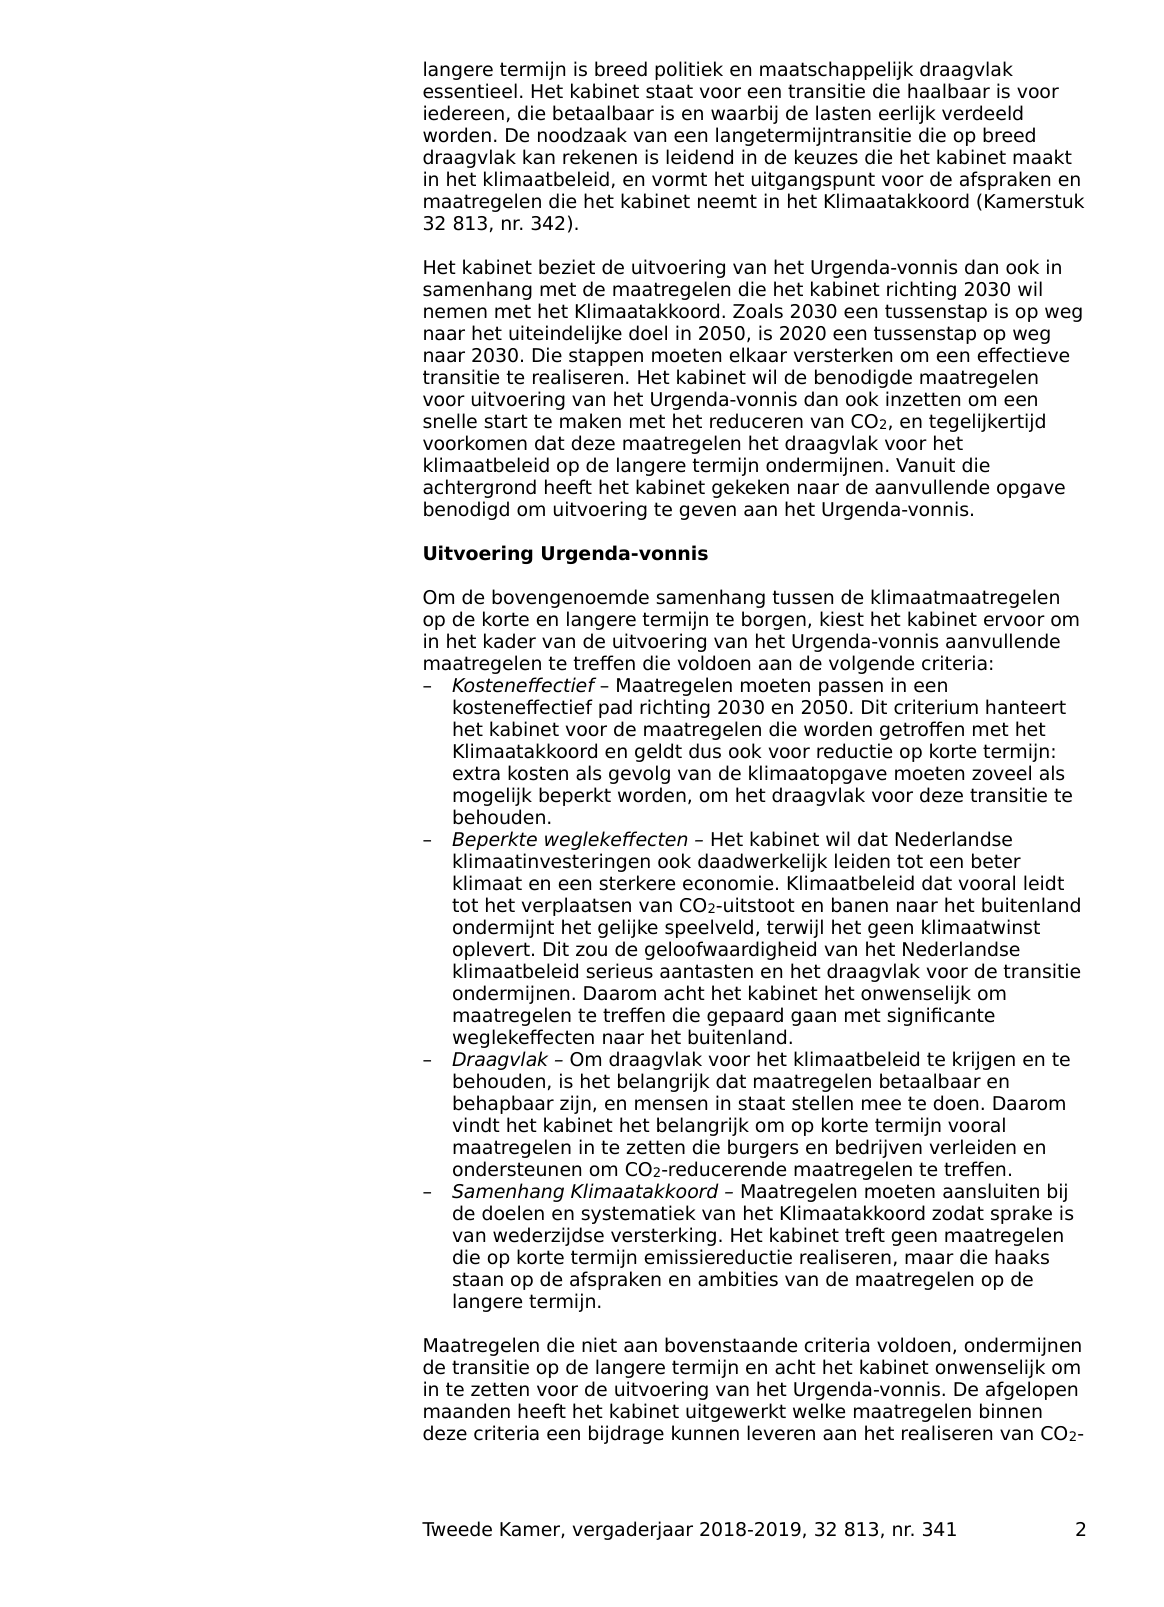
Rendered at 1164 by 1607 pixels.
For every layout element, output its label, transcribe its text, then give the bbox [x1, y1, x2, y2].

text Maatregelen die niet aan bovenstaande criteria voldoen, ondermijnen de transitie op de langere termijn en acht het kabinet onwenselijk om in te zetten voor de uitvoering van het Urgenda-vonnis. De afgelopen maanden heeft het kabinet uitgewerkt welke maatregelen binnen deze criteria een bijdrage kunnen leveren aan het realiseren van CO2- [422, 1335, 1087, 1444]
text – Kosteneffectief – Maatregelen moeten passen in een kosteneffectief pad richting 2030 en 2050. Dit criterium hanteert het kabinet voor de maatregelen die worden getroffen met het Klimaatakkoord en geldt dus ook voor reductie op korte termijn: extra kosten als gevolg van de klimaatopgave moeten zoveel als mogelijk beperkt worden, om het draagvlak voor deze transitie te behouden. [422, 675, 1087, 829]
text – Samenhang Klimaatakkoord – Maatregelen moeten aansluiten bij de doelen en systematiek van het Klimaatakkoord zodat sprake is van wederzijdse versterking. Het kabinet treft geen maatregelen die op korte termijn emissiereductie realiseren, maar die haaks staan op de afspraken en ambities van de maatregelen op de langere termijn. [422, 1181, 1087, 1312]
text langere termijn is breed politiek en maatschappelijk draagvlak essentieel. Het kabinet staat voor een transitie die haalbaar is voor iedereen, die betaalbaar is en waarbij de lasten eerlijk verdeeld worden. De noodzaak van een langetermijntransitie die op breed draagvlak kan rekenen is leidend in de keuzes die het kabinet maakt in het klimaatbeleid, en vormt het uitgangspunt voor de afspraken en maatregelen die het kabinet neemt in het Klimaatakkoord (Kamerstuk 32 813, nr. 342). [422, 59, 1087, 235]
subtitle Uitvoering Urgenda-vonnis [422, 543, 1087, 565]
text – Beperkte weglekeffecten – Het kabinet wil dat Nederlandse klimaatinvesteringen ook daadwerkelijk leiden tot een beter klimaat en een sterkere economie. Klimaatbeleid dat vooral leidt tot het verplaatsen van CO2-uitstoot en banen naar het buitenland ondermijnt het gelijke speelveld, terwijl het geen klimaatwinst oplevert. Dit zou de geloofwaardigheid van het Nederlandse klimaatbeleid serieus aantasten en het draagvlak voor de transitie ondermijnen. Daarom acht het kabinet het onwenselijk om maatregelen te treffen die gepaard gaan met significante weglekeffecten naar het buitenland. [422, 829, 1087, 1049]
text Het kabinet beziet de uitvoering van het Urgenda-vonnis dan ook in samenhang met de maatregelen die het kabinet richting 2030 wil nemen met het Klimaatakkoord. Zoals 2030 een tussenstap is op weg naar het uiteindelijke doel in 2050, is 2020 een tussenstap op weg naar 2030. Die stappen moeten elkaar versterken om een effectieve transitie te realiseren. Het kabinet wil de benodigde maatregelen voor uitvoering van het Urgenda-vonnis dan ook inzetten om een snelle start te maken met het reduceren van CO2, en tegelijkertijd voorkomen dat deze maatregelen het draagvlak voor het klimaatbeleid op de langere termijn ondermijnen. Vanuit die achtergrond heeft het kabinet gekeken naar de aanvullende opgave benodigd om uitvoering te geven aan het Urgenda-vonnis. [422, 257, 1087, 521]
text – Draagvlak – Om draagvlak voor het klimaatbeleid te krijgen en te behouden, is het belangrijk dat maatregelen betaalbaar en behapbaar zijn, en mensen in staat stellen mee te doen. Daarom vindt het kabinet het belangrijk om op korte termijn vooral maatregelen in te zetten die burgers en bedrijven verleiden en ondersteunen om CO2-reducerende maatregelen te treffen. [422, 1049, 1087, 1181]
text Om de bovengenoemde samenhang tussen de klimaatmaatregelen op de korte en langere termijn te borgen, kiest het kabinet ervoor om in het kader van de uitvoering van het Urgenda-vonnis aanvullende maatregelen te treffen die voldoen aan de volgende criteria: [422, 587, 1087, 675]
